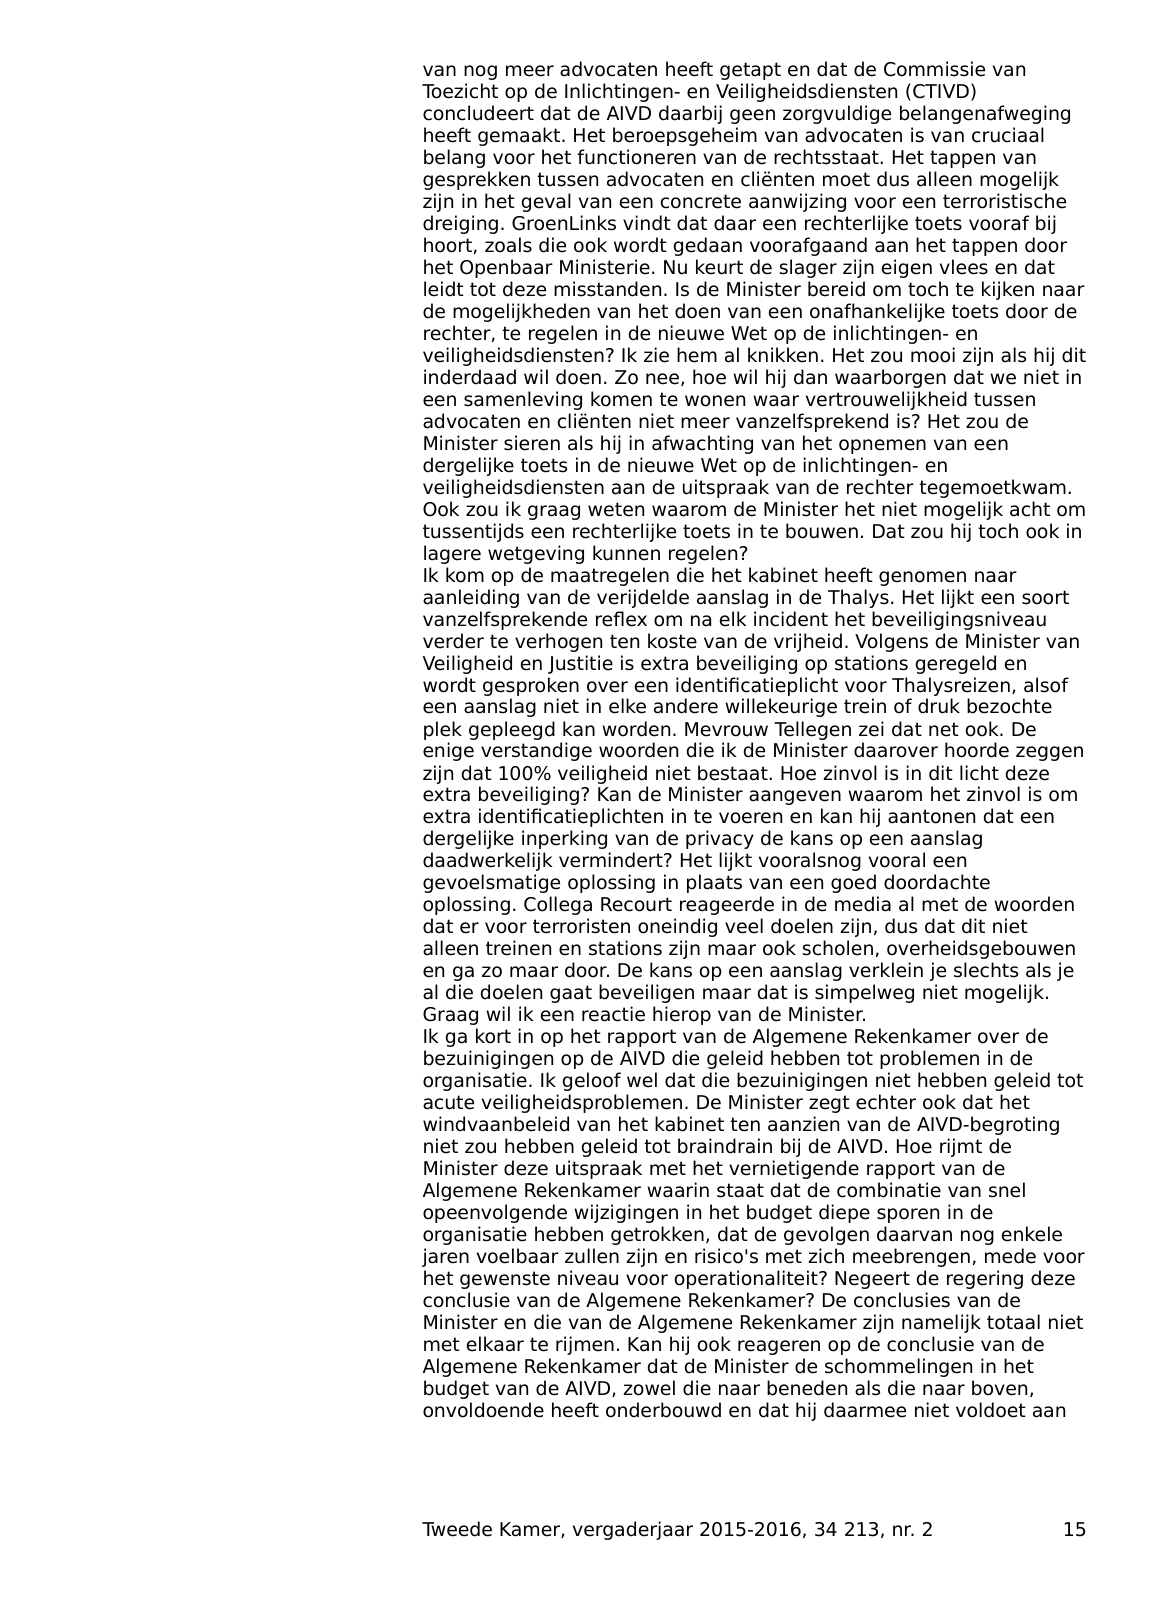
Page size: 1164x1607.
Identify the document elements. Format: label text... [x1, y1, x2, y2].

text van nog meer advocaten heeft getapt en dat de Commissie van Toezicht op de Inlichtingen- en Veiligheidsdiensten (CTIVD) concludeert dat de AIVD daarbij geen zorgvuldige belangenafweging heeft gemaakt. Het beroepsgeheim van advocaten is van cruciaal belang voor het functioneren van de rechtsstaat. Het tappen van gesprekken tussen advocaten en cliënten moet dus alleen mogelijk zijn in het geval van een concrete aanwijzing voor een terroristische dreiging. GroenLinks vindt dat daar een rechterlijke toets vooraf bij hoort, zoals die ook wordt gedaan voorafgaand aan het tappen door het Openbaar Ministerie. Nu keurt de slager zijn eigen vlees en dat leidt tot deze misstanden. Is de Minister bereid om toch te kijken naar de mogelijkheden van het doen van een onafhankelijke toets door de rechter, te regelen in de nieuwe Wet op de inlichtingen- en veiligheidsdiensten? Ik zie hem al knikken. Het zou mooi zijn als hij dit inderdaad wil doen. Zo nee, hoe wil hij dan waarborgen dat we niet in een samenleving komen te wonen waar vertrouwelijkheid tussen advocaten en cliënten niet meer vanzelfsprekend is? Het zou de Minister sieren als hij in afwachting van het opnemen van een dergelijke toets in de nieuwe Wet op de inlichtingen- en veiligheidsdiensten aan de uitspraak van de rechter tegemoetkwam. Ook zou ik graag weten waarom de Minister het niet mogelijk acht om tussentijds een rechterlijke toets in te bouwen. Dat zou hij toch ook in lagere wetgeving kunnen regelen? [422, 59, 1087, 564]
text Ik kom op de maatregelen die het kabinet heeft genomen naar aanleiding van de verijdelde aanslag in de Thalys. Het lijkt een soort vanzelfsprekende reflex om na elk incident het beveiligingsniveau verder te verhogen ten koste van de vrijheid. Volgens de Minister van Veiligheid en Justitie is extra beveiliging op stations geregeld en wordt gesproken over een identificatieplicht voor Thalysreizen, alsof een aanslag niet in elke andere willekeurige trein of druk bezochte plek gepleegd kan worden. Mevrouw Tellegen zei dat net ook. De enige verstandige woorden die ik de Minister daarover hoorde zeggen zijn dat 100% veiligheid niet bestaat. Hoe zinvol is in dit licht deze extra beveiliging? Kan de Minister aangeven waarom het zinvol is om extra identificatieplichten in te voeren en kan hij aantonen dat een dergelijke inperking van de privacy de kans op een aanslag daadwerkelijk vermindert? Het lijkt vooralsnog vooral een gevoelsmatige oplossing in plaats van een goed doordachte oplossing. Collega Recourt reageerde in de media al met de woorden dat er voor terroristen oneindig veel doelen zijn, dus dat dit niet alleen treinen en stations zijn maar ook scholen, overheidsgebouwen en ga zo maar door. De kans op een aanslag verklein je slechts als je al die doelen gaat beveiligen maar dat is simpelweg niet mogelijk. Graag wil ik een reactie hierop van de Minister. [422, 564, 1087, 1026]
text Ik ga kort in op het rapport van de Algemene Rekenkamer over de bezuinigingen op de AIVD die geleid hebben tot problemen in de organisatie. Ik geloof wel dat die bezuinigingen niet hebben geleid tot acute veiligheidsproblemen. De Minister zegt echter ook dat het windvaanbeleid van het kabinet ten aanzien van de AIVD-begroting niet zou hebben geleid tot braindrain bij de AIVD. Hoe rijmt de Minister deze uitspraak met het vernietigende rapport van de Algemene Rekenkamer waarin staat dat de combinatie van snel opeenvolgende wijzigingen in het budget diepe sporen in de organisatie hebben getrokken, dat de gevolgen daarvan nog enkele jaren voelbaar zullen zijn en risico's met zich meebrengen, mede voor het gewenste niveau voor operationaliteit? Negeert de regering deze conclusie van de Algemene Rekenkamer? De conclusies van de Minister en die van de Algemene Rekenkamer zijn namelijk totaal niet met elkaar te rijmen. Kan hij ook reageren op de conclusie van de Algemene Rekenkamer dat de Minister de schommelingen in het budget van de AIVD, zowel die naar beneden als die naar boven, onvoldoende heeft onderbouwd en dat hij daarmee niet voldoet aan [422, 1026, 1087, 1422]
